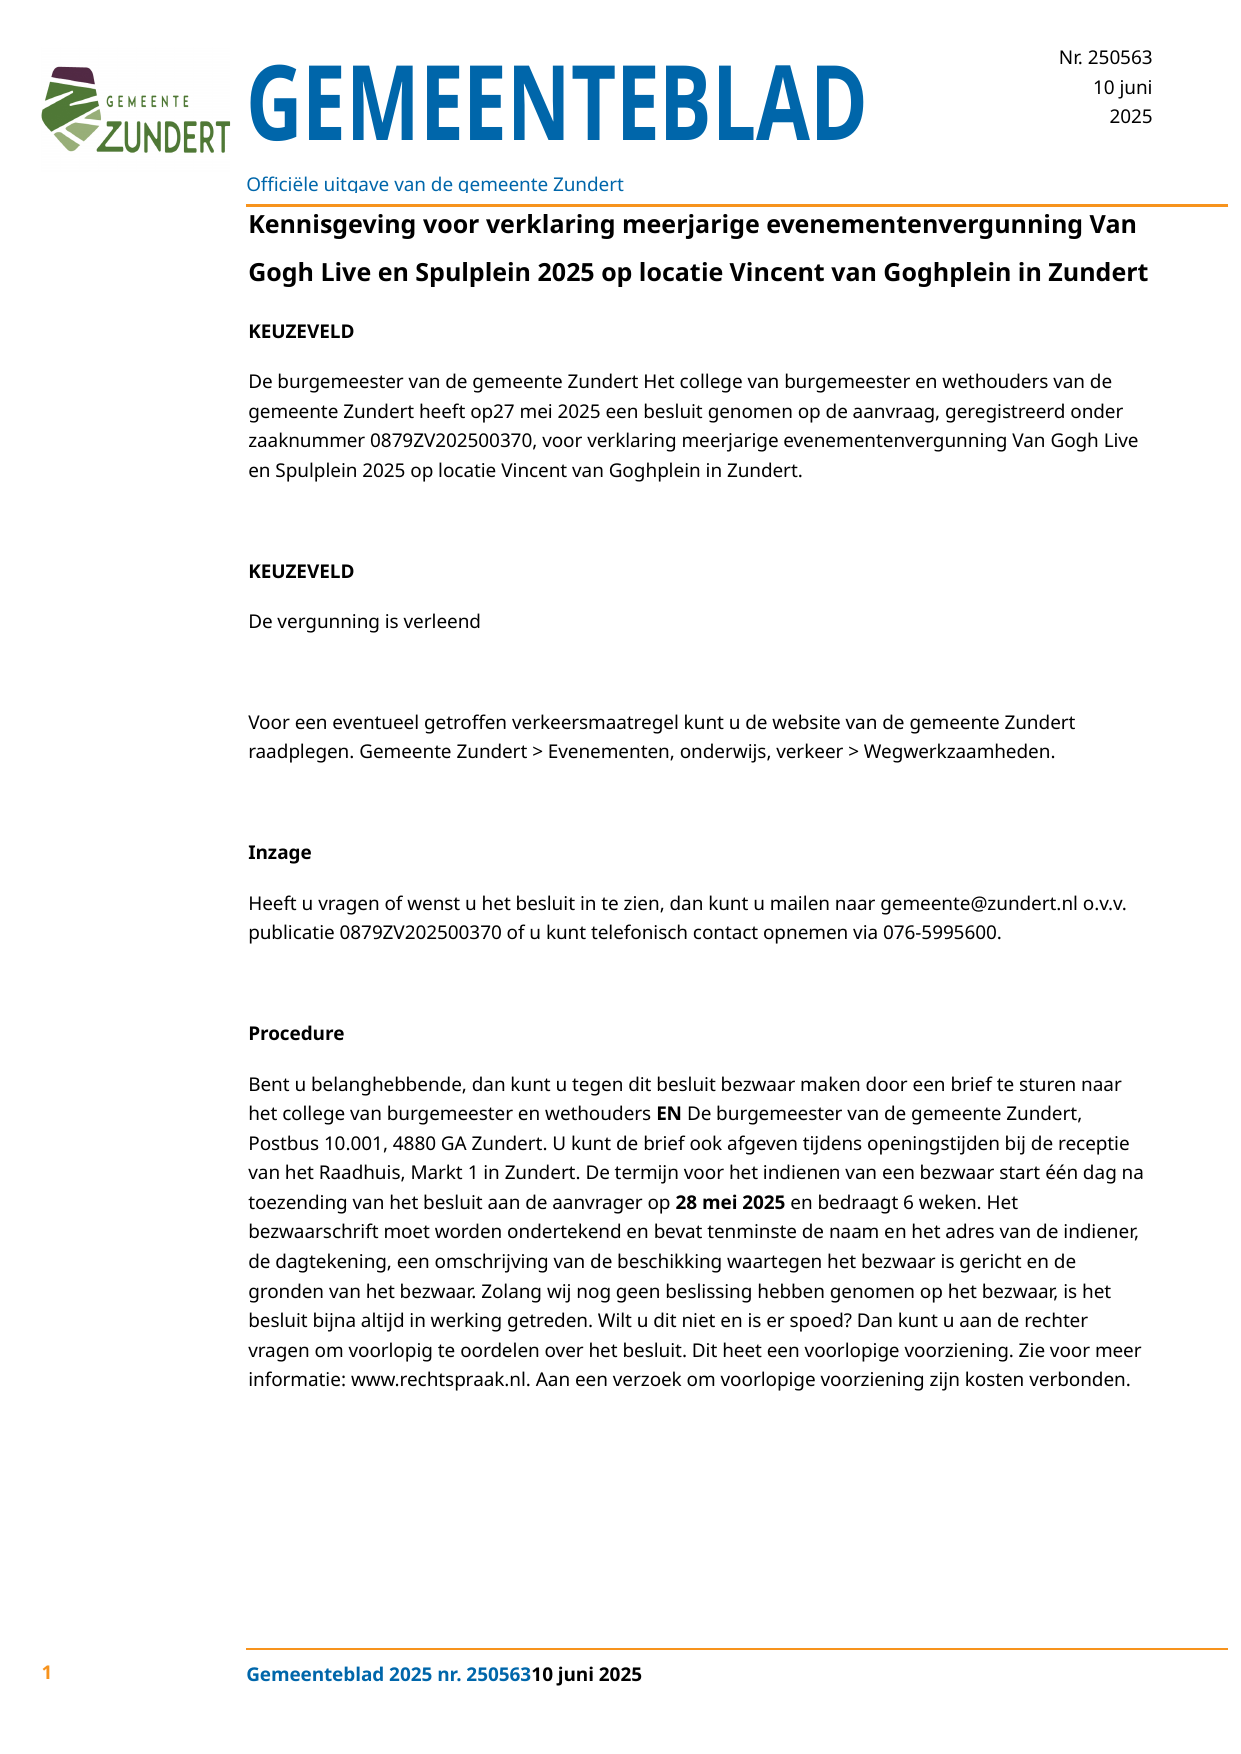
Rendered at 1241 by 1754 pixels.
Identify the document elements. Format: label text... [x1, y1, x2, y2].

text Procedure [248, 1020, 1152, 1046]
text KEUZEVELD [248, 318, 1152, 344]
text Kennisgeving voor verklaring meerjarige evenementenvergunning Van Gogh Live en Spulplein 2025 op locatie Vincent van Goghplein in Zundert [248, 207, 1152, 288]
text KEUZEVELD [248, 558, 1152, 584]
picture [41, 47, 231, 172]
text Inzage [248, 839, 1152, 865]
text Voor een eventueel getroffen verkeersmaatregel kunt u de website van de gemeente Zundert raadplegen. Gemeente Zundert > Evenementen, onderwijs, verkeer > Wegwerkzaamheden. [248, 709, 1152, 764]
text De burgemeester van de gemeente Zundert Het college van burgemeester en wethouders van de gemeente Zundert heeft op27 mei 2025 een besluit genomen op de aanvraag, geregistreerd onder zaaknummer 0879ZV202500370, voor verklaring meerjarige evenementenvergunning Van Gogh Live en Spulplein 2025 op locatie Vincent van Goghplein in Zundert. [248, 368, 1152, 483]
text Bent u belanghebbende, dan kunt u tegen dit besluit bezwaar maken door een brief te sturen naar het college van burgemeester en wethouders EN De burgemeester van de gemeente Zundert, Postbus 10.001, 4880 GA Zundert. U kunt de brief ook afgeven tijdens openingstijden bij de receptie van het Raadhuis, Markt 1 in Zundert. De termijn voor het indienen van een bezwaar start één dag na toezending van het besluit aan de aanvrager op 28 mei 2025 en bedraagt 6 weken. Het bezwaarschrift moet worden ondertekend en bevat tenminste de naam en het adres van de indiener, de dagtekening, een omschrijving van de beschikking waartegen het bezwaar is gericht en de gronden van het bezwaar. Zolang wij nog geen beslissing hebben genomen op het bezwaar, is het besluit bijna altijd in werking getreden. Wilt u dit niet en is er spoed? Dan kunt u aan de rechter vragen om voorlopig te oordelen over het besluit. Dit heet een voorlopige voorziening. Zie voor meer informatie: www.rechtspraak.nl. Aan een verzoek om voorlopige voorziening zijn kosten verbonden. [248, 1071, 1152, 1392]
text De vergunning is verleend [248, 608, 1152, 634]
text Heeft u vragen of wenst u het besluit in te zien, dan kunt u mailen naar gemeente@zundert.nl o.v.v. publicatie 0879ZV202500370 of u kunt telefonisch contact opnemen via 076-5995600. [248, 890, 1152, 945]
